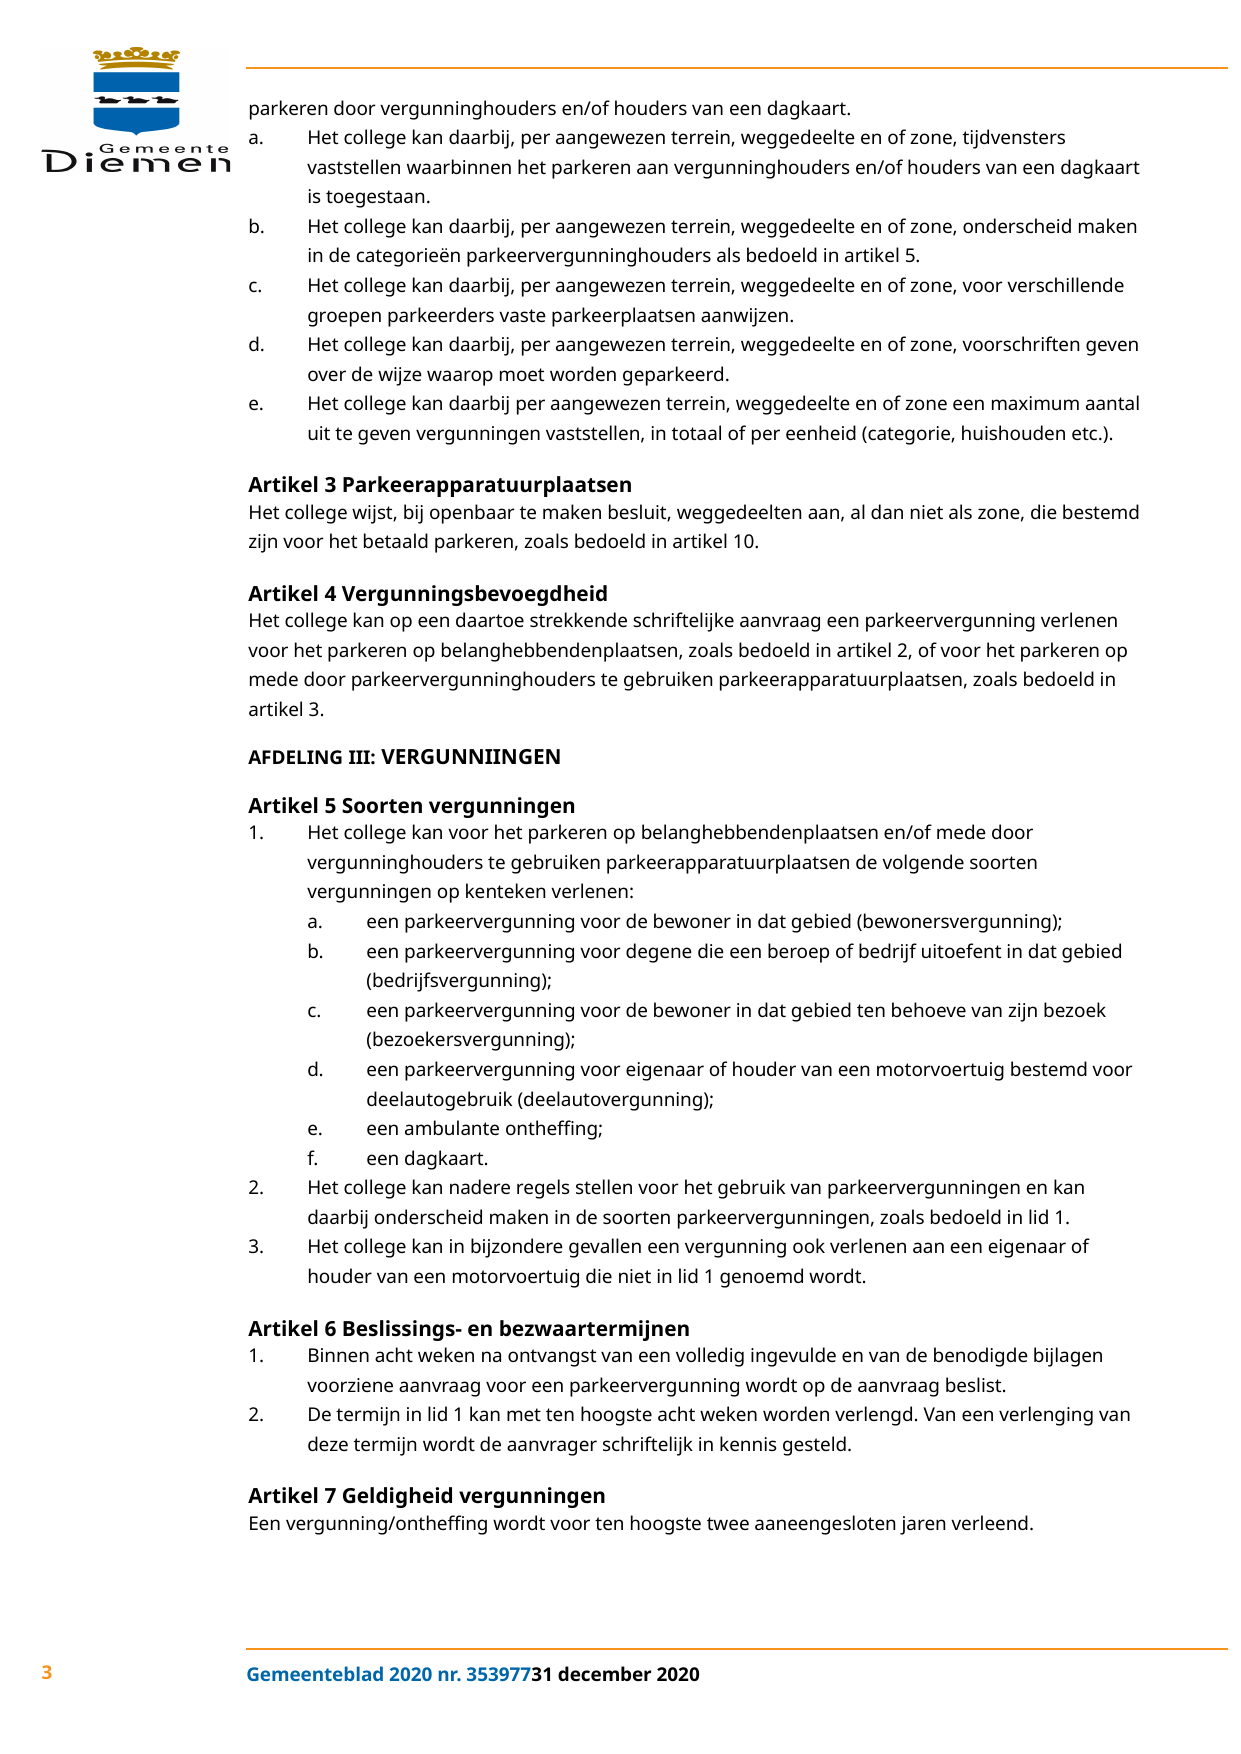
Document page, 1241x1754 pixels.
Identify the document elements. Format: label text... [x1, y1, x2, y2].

text AFDELING III: VERGUNNIINGEN [248, 742, 1152, 770]
text Artikel 5 Soorten vergunningen [248, 791, 1152, 819]
list Het college kan daarbij per aangewezen terrein, weggedeelte en of zone een maximum aantal uit te geven vergunningen vaststellen, in totaal of per eenheid (categorie, huishouden etc.). [248, 391, 1152, 446]
list een parkeervergunning voor degene die een beroep of bedrijf uitoefent in dat gebied (bedrijfsvergunning); [307, 938, 1152, 993]
text Een vergunning/ontheffing wordt voor ten hoogste twee aaneengesloten jaren verleend. [248, 1510, 1152, 1536]
list Binnen acht weken na ontvangst van een volledig ingevulde en van de benodigde bijlagen voorziene aanvraag voor een parkeervergunning wordt op de aanvraag beslist. [248, 1342, 1152, 1397]
text Artikel 4 Vergunningsbevoegdheid [248, 579, 1152, 607]
text Artikel 6 Beslissings- en bezwaartermijnen [248, 1314, 1152, 1342]
text Het college kan op een daartoe strekkende schriftelijke aanvraag een parkeervergunning verlenen voor het parkeren op belanghebbendenplaatsen, zoals bedoeld in artikel 2, of voor het parkeren op mede door parkeervergunninghouders te gebruiken parkeerapparatuurplaatsen, zoals bedoeld in artikel 3. [248, 607, 1152, 722]
list Het college kan daarbij, per aangewezen terrein, weggedeelte en of zone, voor verschillende groepen parkeerders vaste parkeerplaatsen aanwijzen. [248, 272, 1152, 328]
picture [41, 47, 231, 172]
list een parkeervergunning voor de bewoner in dat gebied ten behoeve van zijn bezoek (bezoekersvergunning); [307, 997, 1152, 1052]
list Het college kan daarbij, per aangewezen terrein, weggedeelte en of zone, tijdvensters vaststellen waarbinnen het parkeren aan vergunninghouders en/of houders van een dagkaart is toegestaan. [248, 124, 1152, 209]
list een ambulante ontheffing; [307, 1115, 1152, 1141]
list De termijn in lid 1 kan met ten hoogste acht weken worden verlengd. Van een verlenging van deze termijn wordt de aanvrager schriftelijk in kennis gesteld. [248, 1401, 1152, 1457]
list Het college kan daarbij, per aangewezen terrein, weggedeelte en of zone, voorschriften geven over de wijze waarop moet worden geparkeerd. [248, 331, 1152, 387]
list een dagkaart. [307, 1145, 1152, 1171]
list een parkeervergunning voor de bewoner in dat gebied (bewonersvergunning); [307, 908, 1152, 934]
text Artikel 3 Parkeerapparatuurplaatsen [248, 471, 1152, 499]
list een parkeervergunning voor eigenaar of houder van een motorvoertuig bestemd voor deelautogebruik (deelautovergunning); [307, 1056, 1152, 1112]
text parkeren door vergunninghouders en/of houders van een dagkaart. [248, 95, 1152, 121]
text Het college wijst, bij openbaar te maken besluit, weggedeelten aan, al dan niet als zone, die bestemd zijn voor het betaald parkeren, zoals bedoeld in artikel 10. [248, 499, 1152, 554]
list Het college kan in bijzondere gevallen een vergunning ook verlenen aan een eigenaar of houder van een motorvoertuig die niet in lid 1 genoemd wordt. [248, 1234, 1152, 1289]
list Het college kan daarbij, per aangewezen terrein, weggedeelte en of zone, onderscheid maken in de categorieën parkeervergunninghouders als bedoeld in artikel 5. [248, 213, 1152, 268]
list Het college kan nadere regels stellen voor het gebruik van parkeervergunningen en kan daarbij onderscheid maken in de soorten parkeervergunningen, zoals bedoeld in lid 1. [248, 1174, 1152, 1230]
text Artikel 7 Geldigheid vergunningen [248, 1481, 1152, 1510]
list Het college kan voor het parkeren op belanghebbendenplaatsen en/of mede door vergunninghouders te gebruiken parkeerapparatuurplaatsen de volgende soorten vergunningen op kenteken verlenen: [248, 819, 1152, 904]
